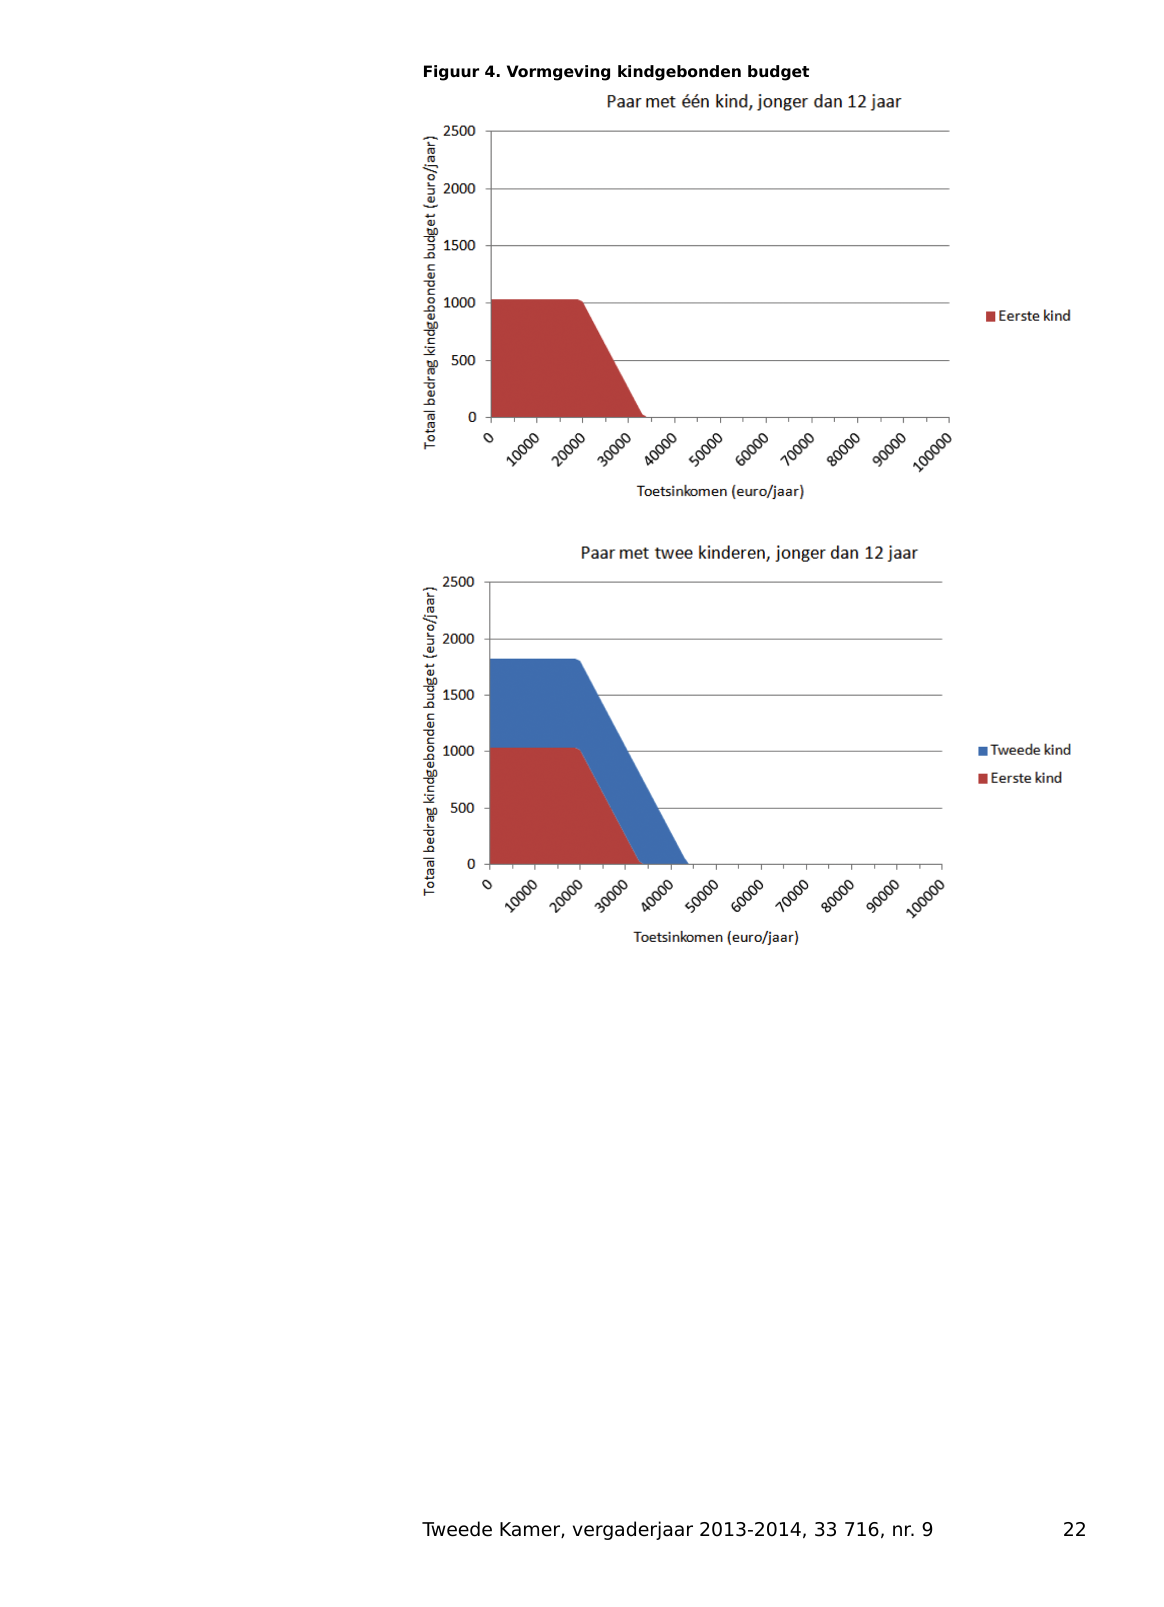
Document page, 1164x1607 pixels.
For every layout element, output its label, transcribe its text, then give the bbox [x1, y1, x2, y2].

picture [422, 544, 1072, 946]
text Figuur 4. Vormgeving kindgebonden budget [422, 63, 1072, 81]
picture [422, 92, 1072, 501]
